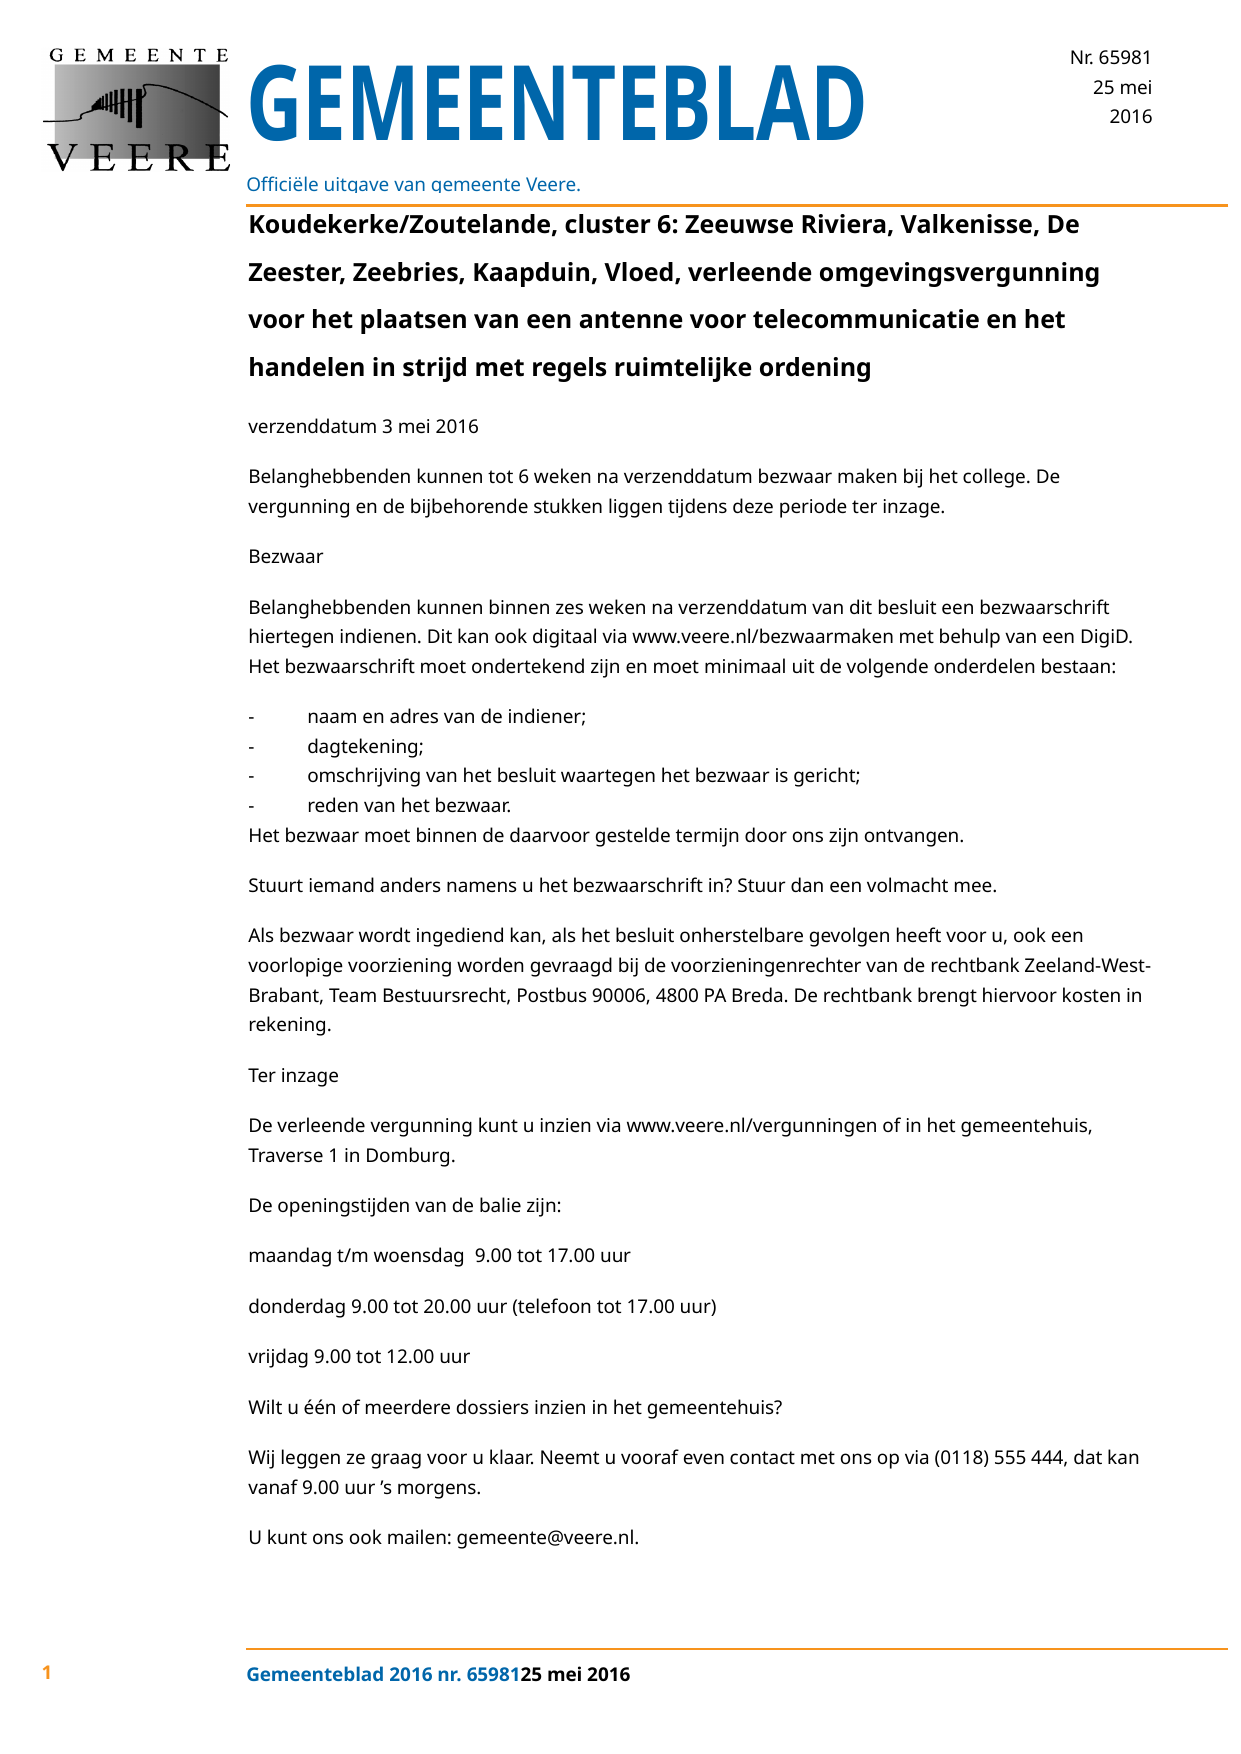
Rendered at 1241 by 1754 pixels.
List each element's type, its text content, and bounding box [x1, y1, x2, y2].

text Het bezwaar moet binnen de daarvoor gestelde termijn door ons zijn ontvangen. [248, 822, 1152, 848]
list naam en adres van de indiener; [248, 703, 1152, 729]
text Belanghebbenden kunnen tot 6 weken na verzenddatum bezwaar maken bij het college. De vergunning en de bijbehorende stukken liggen tijdens deze periode ter inzage. [248, 463, 1152, 519]
list dagtekening; [248, 733, 1152, 759]
text Ter inzage [248, 1062, 1152, 1088]
text verzenddatum 3 mei 2016 [248, 413, 1152, 439]
list omschrijving van het besluit waartegen het bezwaar is gericht; [248, 763, 1152, 788]
text Bezwaar [248, 543, 1152, 569]
text maandag t/m woensdag 9.00 tot 17.00 uur [248, 1243, 1152, 1268]
text donderdag 9.00 tot 20.00 uur (telefoon tot 17.00 uur) [248, 1293, 1152, 1319]
list reden van het bezwaar. [248, 792, 1152, 818]
text U kunt ons ook mailen: gemeente@veere.nl. [248, 1524, 1152, 1550]
text vrijdag 9.00 tot 12.00 uur [248, 1343, 1152, 1369]
text Wij leggen ze graag voor u klaar. Neemt u vooraf even contact met ons op via (0118) 555 444, dat kan vanaf 9.00 uur ’s morgens. [248, 1444, 1152, 1500]
text Belanghebbenden kunnen binnen zes weken na verzenddatum van dit besluit een bezwaarschrift hiertegen indienen. Dit kan ook digitaal via www.veere.nl/bezwaarmaken met behulp van een DigiD. Het bezwaarschrift moet ondertekend zijn en moet minimaal uit de volgende onderdelen bestaan: [248, 594, 1152, 679]
text De openingstijden van de balie zijn: [248, 1192, 1152, 1218]
text De verleende vergunning kunt u inzien via www.veere.nl/vergunningen of in het gemeentehuis, Traverse 1 in Domburg. [248, 1112, 1152, 1168]
text Wilt u één of meerdere dossiers inzien in het gemeentehuis? [248, 1394, 1152, 1420]
text Als bezwaar wordt ingediend kan, als het besluit onherstelbare gevolgen heeft voor u, ook een voorlopige voorziening worden gevraagd bij de voorzieningenrechter van de rechtbank Zeeland-West-Brabant, Team Bestuursrecht, Postbus 90006, 4800 PA Breda. De rechtbank brengt hiervoor kosten in rekening. [248, 923, 1152, 1037]
text Stuurt iemand anders namens u het bezwaarschrift in? Stuur dan een volmacht mee. [248, 872, 1152, 898]
text Koudekerke/Zoutelande, cluster 6: Zeeuwse Riviera, Valkenisse, De Zeester, Zeebries, Kaapduin, Vloed, verleende omgevingsvergunning voor het plaatsen van een antenne voor telecommunicatie en het handelen in strijd met regels ruimtelijke ordening [248, 207, 1152, 384]
picture [41, 47, 231, 172]
